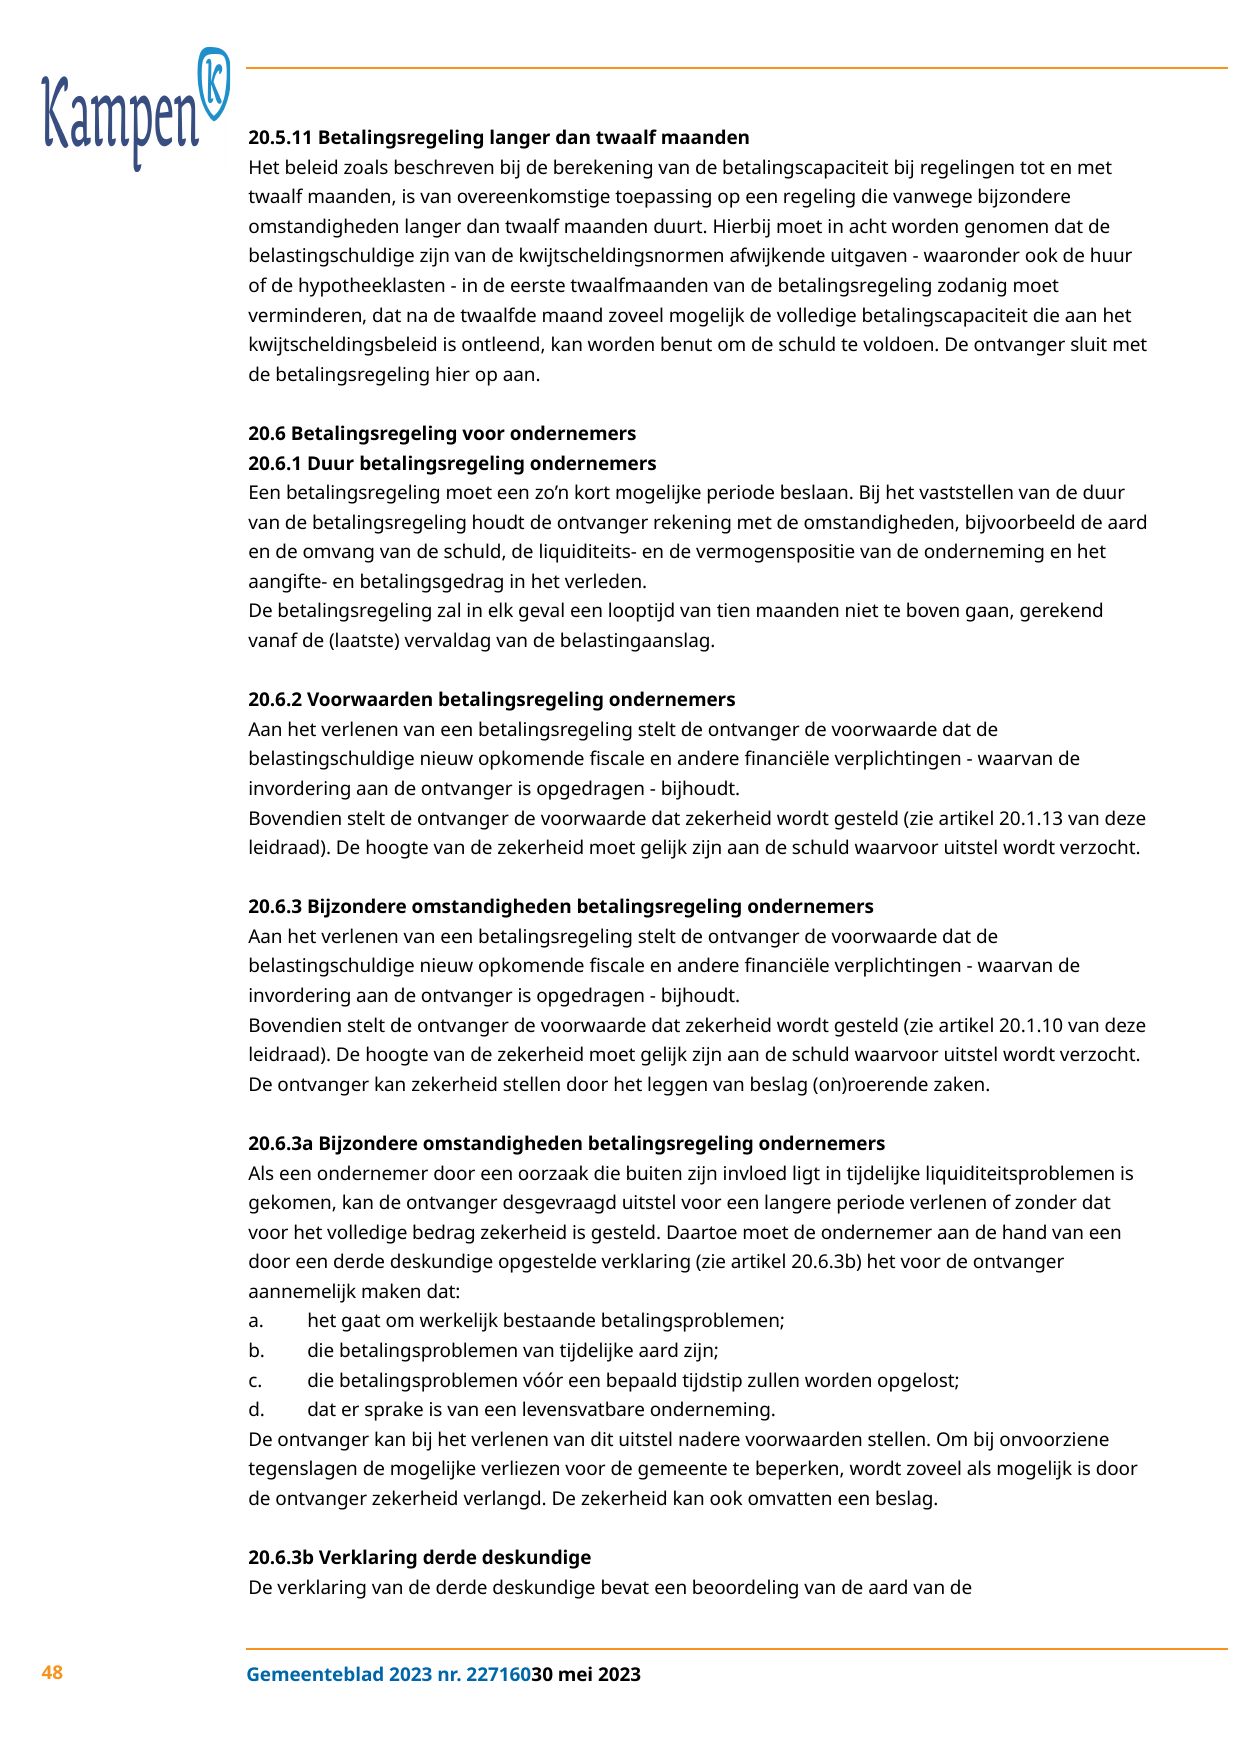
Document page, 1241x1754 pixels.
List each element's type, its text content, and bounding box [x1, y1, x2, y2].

list die betalingsproblemen vóór een bepaald tijdstip zullen worden opgelost; [248, 1367, 1152, 1393]
text 20.6.3b Verklaring derde deskundige [248, 1544, 1152, 1570]
text 20.6.3 Bijzondere omstandigheden betalingsregeling ondernemers [248, 893, 1152, 919]
text Het beleid zoals beschreven bij de berekening van de betalingscapaciteit bij regelingen tot en met twaalf maanden, is van overeenkomstige toepassing op een regeling die vanwege bijzondere omstandigheden langer dan twaalf maanden duurt. Hierbij moet in acht worden genomen dat de belastingschuldige zijn van de kwijtscheldingsnormen afwijkende uitgaven - waaronder ook de huur of de hypotheeklasten - in de eerste twaalfmaanden van de betalingsregeling zodanig moet verminderen, dat na de twaalfde maand zoveel mogelijk de volledige betalingscapaciteit die aan het kwijtscheldingsbeleid is ontleend, kan worden benut om de schuld te voldoen. De ontvanger sluit met de betalingsregeling hier op aan. [248, 154, 1152, 387]
text De verklaring van de derde deskundige bevat een beoordeling van de aard van de [248, 1574, 1152, 1600]
text 20.6 Betalingsregeling voor ondernemers [248, 420, 1152, 446]
text 20.6.2 Voorwaarden betalingsregeling ondernemers [248, 686, 1152, 712]
text Aan het verlenen van een betalingsregeling stelt de ontvanger de voorwaarde dat de belastingschuldige nieuw opkomende fiscale en andere financiële verplichtingen - waarvan de invordering aan de ontvanger is opgedragen - bijhoudt. [248, 923, 1152, 1008]
text Als een ondernemer door een oorzaak die buiten zijn invloed ligt in tijdelijke liquiditeitsproblemen is gekomen, kan de ontvanger desgevraagd uitstel voor een langere periode verlenen of zonder dat voor het volledige bedrag zekerheid is gesteld. Daartoe moet de ondernemer aan de hand van een door een derde deskundige opgestelde verklaring (zie artikel 20.6.3b) het voor de ontvanger aannemelijk maken dat: [248, 1160, 1152, 1304]
text 20.6.1 Duur betalingsregeling ondernemers [248, 450, 1152, 476]
list het gaat om werkelijk bestaande betalingsproblemen; [248, 1308, 1152, 1333]
picture [41, 47, 231, 172]
text Bovendien stelt de ontvanger de voorwaarde dat zekerheid wordt gesteld (zie artikel 20.1.13 van deze leidraad). De hoogte van de zekerheid moet gelijk zijn aan de schuld waarvoor uitstel wordt verzocht. [248, 805, 1152, 860]
list die betalingsproblemen van tijdelijke aard zijn; [248, 1337, 1152, 1363]
text Een betalingsregeling moet een zo’n kort mogelijke periode beslaan. Bij het vaststellen van de duur van de betalingsregeling houdt de ontvanger rekening met de omstandigheden, bijvoorbeeld de aard en de omvang van de schuld, de liquiditeits- en de vermogenspositie van de onderneming en het aangifte- en betalingsgedrag in het verleden. [248, 479, 1152, 594]
text De betalingsregeling zal in elk geval een looptijd van tien maanden niet te boven gaan, gerekend vanaf de (laatste) vervaldag van de belastingaanslag. [248, 598, 1152, 653]
text Bovendien stelt de ontvanger de voorwaarde dat zekerheid wordt gesteld (zie artikel 20.1.10 van deze leidraad). De hoogte van de zekerheid moet gelijk zijn aan de schuld waarvoor uitstel wordt verzocht. De ontvanger kan zekerheid stellen door het leggen van beslag (on)roerende zaken. [248, 1012, 1152, 1097]
text 20.5.11 Betalingsregeling langer dan twaalf maanden [248, 124, 1152, 150]
text De ontvanger kan bij het verlenen van dit uitstel nadere voorwaarden stellen. Om bij onvoorziene tegenslagen de mogelijke verliezen voor de gemeente te beperken, wordt zoveel als mogelijk is door de ontvanger zekerheid verlangd. De zekerheid kan ook omvatten een beslag. [248, 1426, 1152, 1511]
text 20.6.3a Bijzondere omstandigheden betalingsregeling ondernemers [248, 1130, 1152, 1156]
text Aan het verlenen van een betalingsregeling stelt de ontvanger de voorwaarde dat de belastingschuldige nieuw opkomende fiscale en andere financiële verplichtingen - waarvan de invordering aan de ontvanger is opgedragen - bijhoudt. [248, 716, 1152, 801]
list dat er sprake is van een levensvatbare onderneming. [248, 1396, 1152, 1422]
